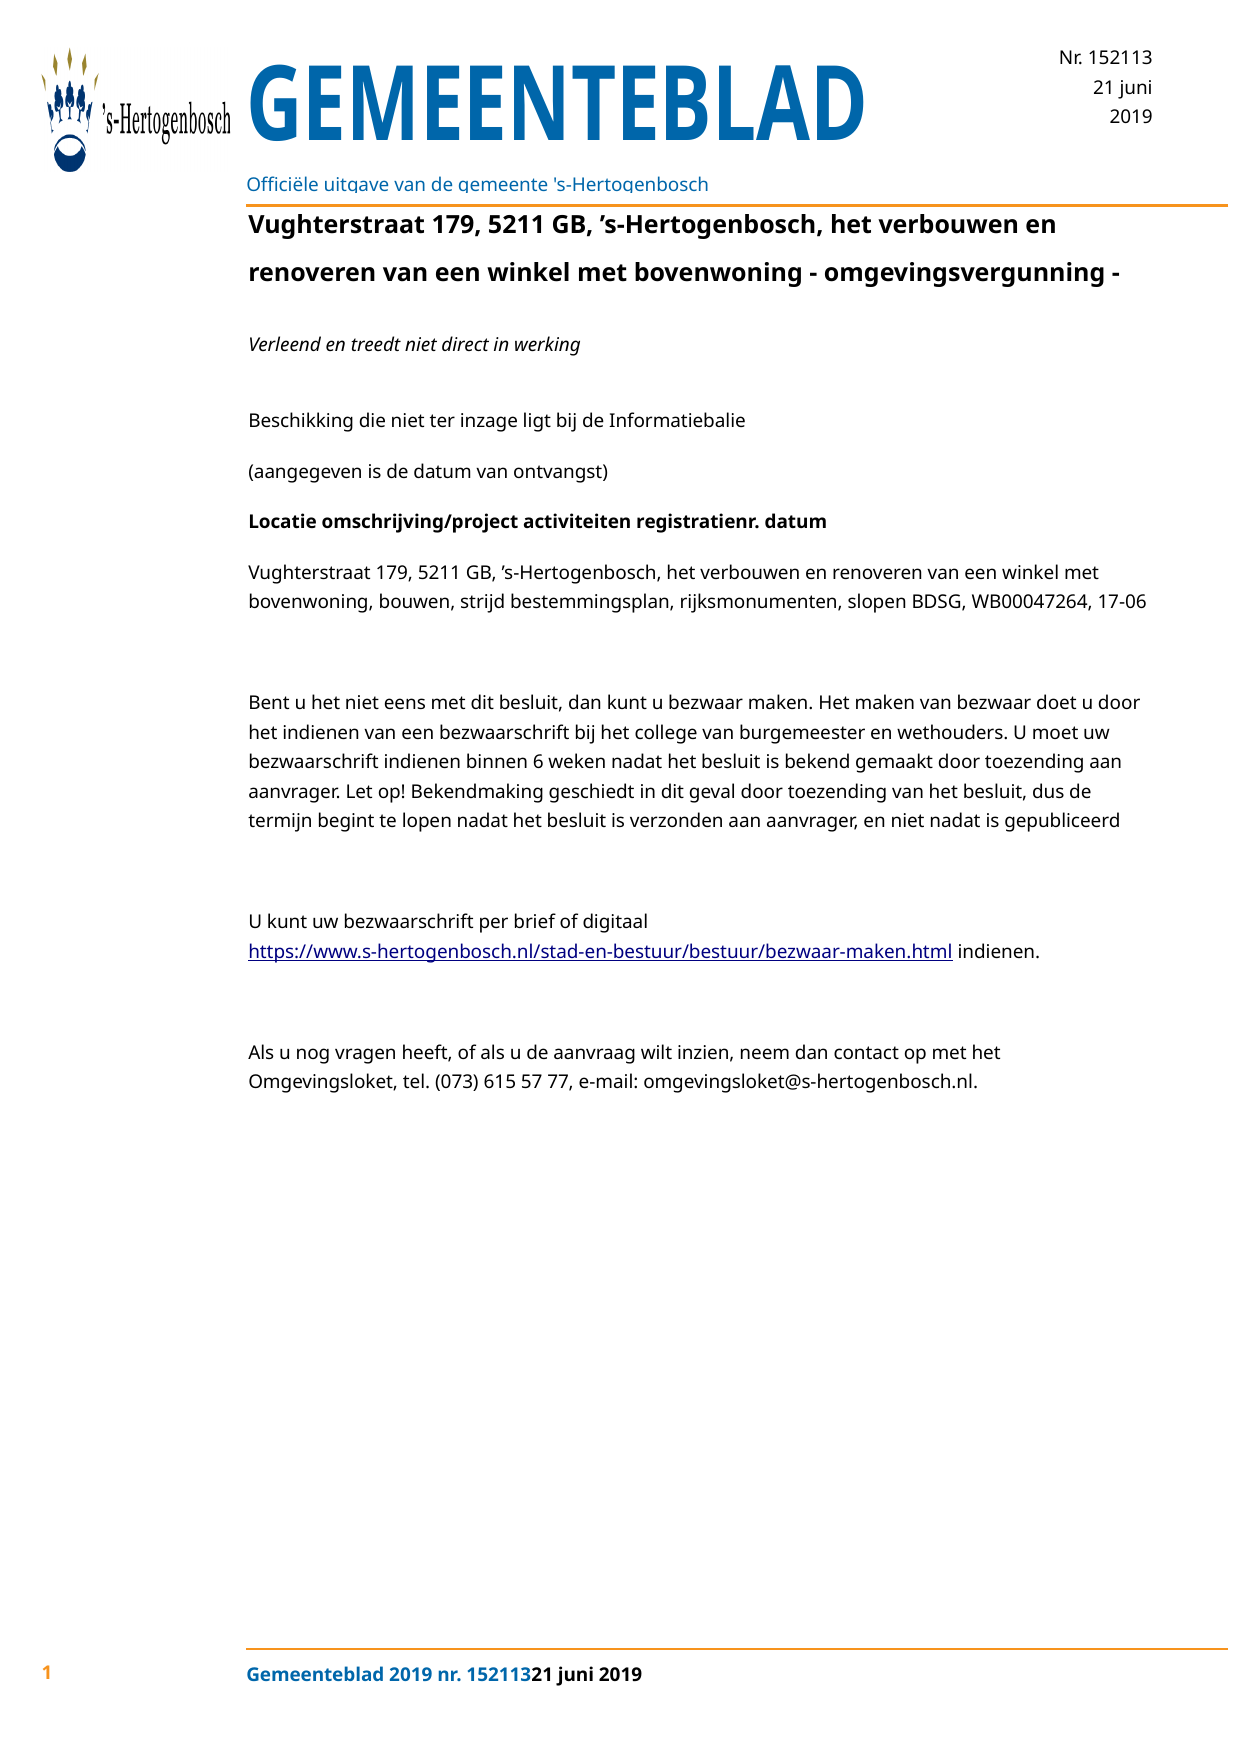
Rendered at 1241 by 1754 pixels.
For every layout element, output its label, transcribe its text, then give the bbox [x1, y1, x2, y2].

picture [41, 47, 231, 172]
text (aangegeven is de datum van ontvangst) [248, 458, 1152, 484]
text U kunt uw bezwaarschrift per brief of digitaal https://www.s-hertogenbosch.nl/stad-en-bestuur/bestuur/bezwaar-maken.html indienen. [248, 908, 1152, 964]
text Beschikking die niet ter inzage ligt bij de Informatiebalie [248, 408, 1152, 433]
text Locatie omschrijving/project activiteiten registratienr. datum [248, 508, 1152, 534]
text Verleend en treedt niet direct in werking [248, 331, 1152, 357]
text Bent u het niet eens met dit besluit, dan kunt u bezwaar maken. Het maken van bezwaar doet u door het indienen van een bezwaarschrift bij het college van burgemeester en wethouders. U moet uw bezwaarschrift indienen binnen 6 weken nadat het besluit is bekend gemaakt door toezending aan aanvrager. Let op! Bekendmaking geschiedt in dit geval door toezending van het besluit, dus de termijn begint te lopen nadat het besluit is verzonden aan aanvrager, en niet nadat is gepubliceerd [248, 689, 1152, 833]
text Als u nog vragen heeft, of als u de aanvraag wilt inzien, neem dan contact op met het Omgevingsloket, tel. (073) 615 57 77, e-mail: omgevingsloket@s-hertogenbosch.nl. [248, 1039, 1152, 1094]
text Vughterstraat 179, 5211 GB, ’s-Hertogenbosch, het verbouwen en renoveren van een winkel met bovenwoning, bouwen, strijd bestemmingsplan, rijksmonumenten, slopen BDSG, WB00047264, 17-06 [248, 559, 1152, 614]
text Vughterstraat 179, 5211 GB, ’s-Hertogenbosch, het verbouwen en renoveren van een winkel met bovenwoning - omgevingsvergunning - [248, 207, 1152, 288]
